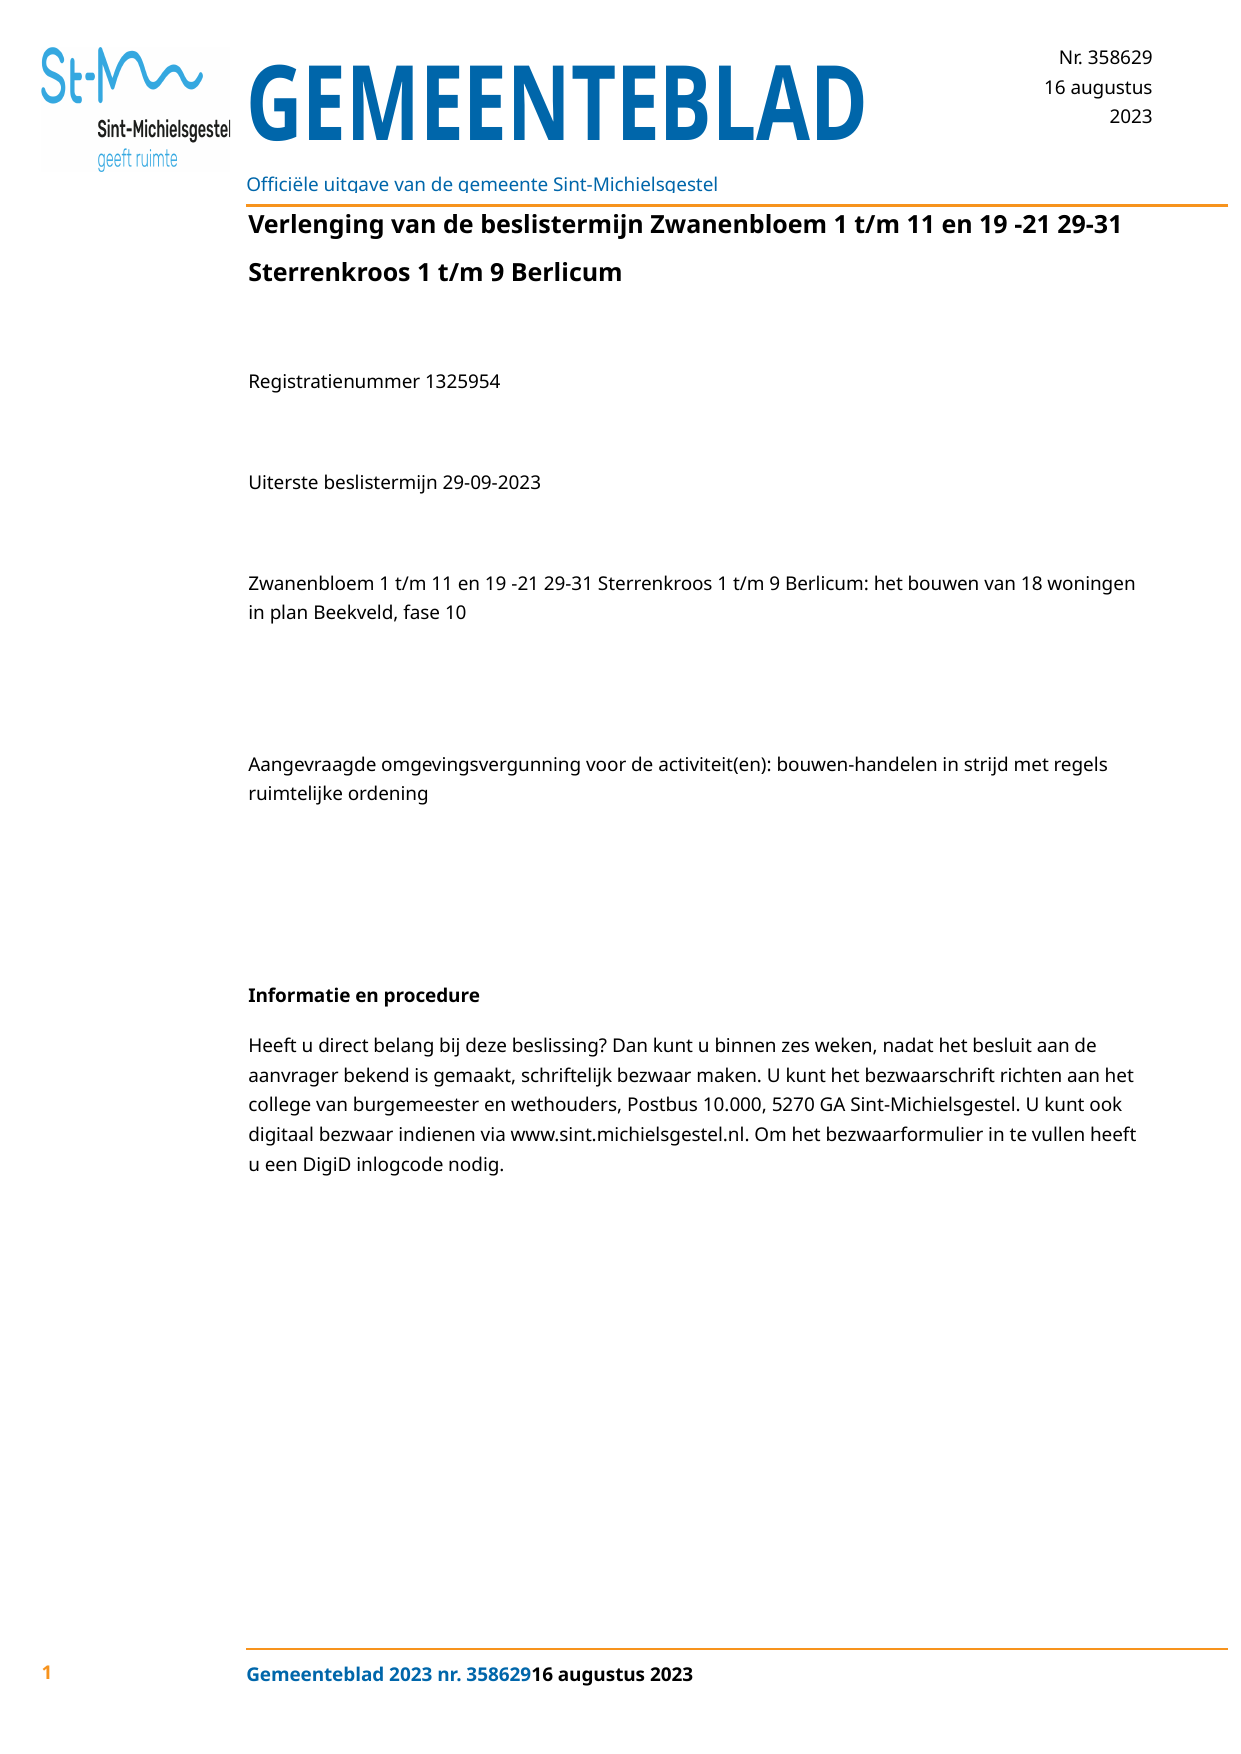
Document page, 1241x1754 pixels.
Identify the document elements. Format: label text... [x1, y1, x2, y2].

text Verlenging van de beslistermijn Zwanenbloem 1 t/m 11 en 19 -21 29-31 Sterrenkroos 1 t/m 9 Berlicum [248, 207, 1152, 288]
text Uiterste beslistermijn 29-09-2023 [248, 469, 1152, 495]
text Aangevraagde omgevingsvergunning voor de activiteit(en): bouwen-handelen in strijd met regels ruimtelijke ordening [248, 751, 1152, 806]
picture [41, 47, 231, 172]
text Zwanenbloem 1 t/m 11 en 19 -21 29-31 Sterrenkroos 1 t/m 9 Berlicum: het bouwen van 18 woningen in plan Beekveld, fase 10 [248, 570, 1152, 625]
text Informatie en procedure [248, 982, 1152, 1008]
text Registratienummer 1325954 [248, 368, 1152, 394]
text Heeft u direct belang bij deze beslissing? Dan kunt u binnen zes weken, nadat het besluit aan de aanvrager bekend is gemaakt, schriftelijk bezwaar maken. U kunt het bezwaarschrift richten aan het college van burgemeester en wethouders, Postbus 10.000, 5270 GA Sint-Michielsgestel. U kunt ook digitaal bezwaar indienen via www.sint.michielsgestel.nl. Om het bezwaarformulier in te vullen heeft u een DigiD inlogcode nodig. [248, 1032, 1152, 1177]
